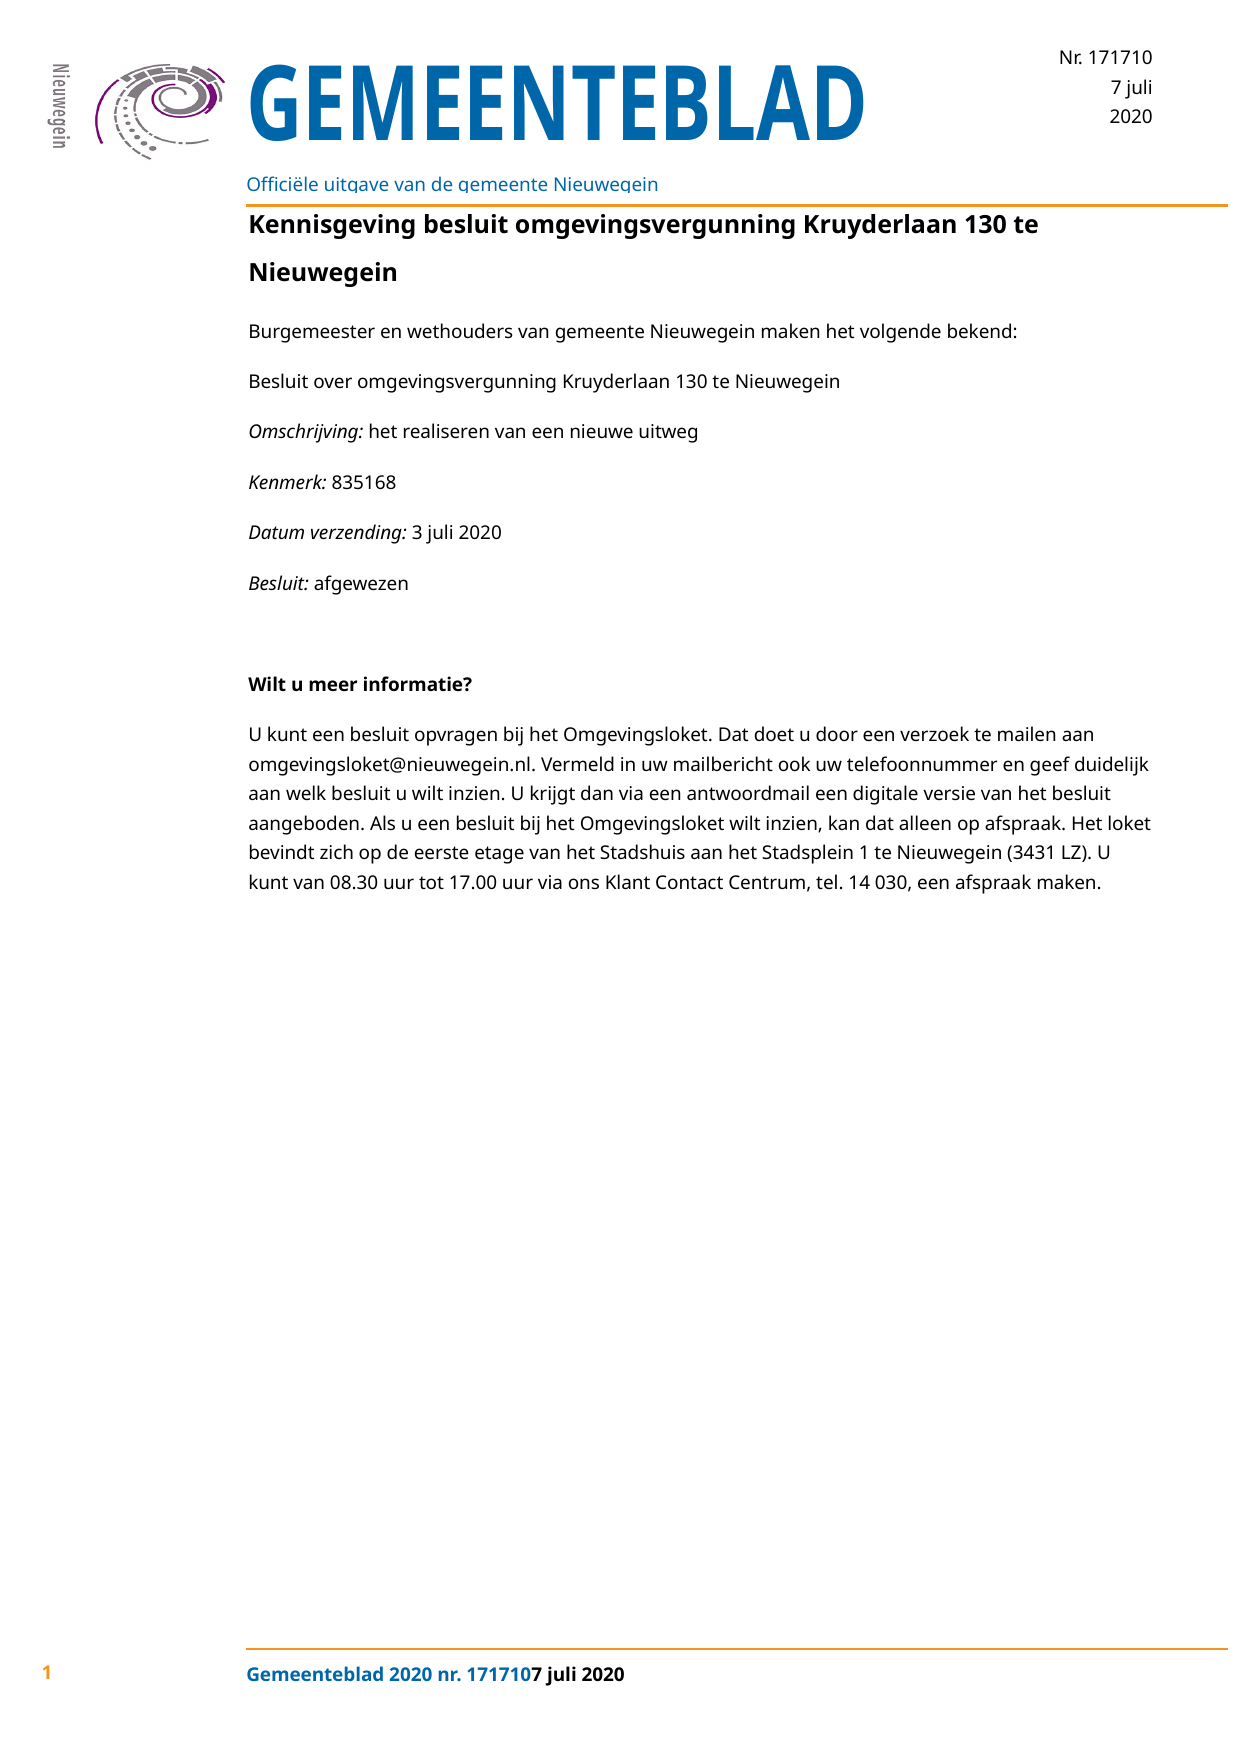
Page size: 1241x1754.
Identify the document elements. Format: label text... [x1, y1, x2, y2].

text U kunt een besluit opvragen bij het Omgevingsloket. Dat doet u door een verzoek te mailen aan omgevingsloket@nieuwegein.nl. Vermeld in uw mailbericht ook uw telefoonnummer en geef duidelijk aan welk besluit u wilt inzien. U krijgt dan via een antwoordmail een digitale versie van het besluit aangeboden. Als u een besluit bij het Omgevingsloket wilt inzien, kan dat alleen op afspraak. Het loket bevindt zich op de eerste etage van het Stadshuis aan het Stadsplein 1 te Nieuwegein (3431 LZ). U kunt van 08.30 uur tot 17.00 uur via ons Klant Contact Centrum, tel. 14 030, een afspraak maken. [248, 721, 1152, 895]
text Besluit: afgewezen [248, 570, 1152, 596]
text Kennisgeving besluit omgevingsvergunning Kruyderlaan 130 te Nieuwegein [248, 207, 1152, 288]
text Besluit over omgevingsvergunning Kruyderlaan 130 te Nieuwegein [248, 368, 1152, 394]
text Omschrijving: het realiseren van een nieuwe uitweg [248, 419, 1152, 444]
text Datum verzending: 3 juli 2020 [248, 519, 1152, 545]
text Kenmerk: 835168 [248, 469, 1152, 495]
picture [41, 47, 231, 172]
text Burgemeester en wethouders van gemeente Nieuwegein maken het volgende bekend: [248, 318, 1152, 344]
text Wilt u meer informatie? [248, 671, 1152, 697]
